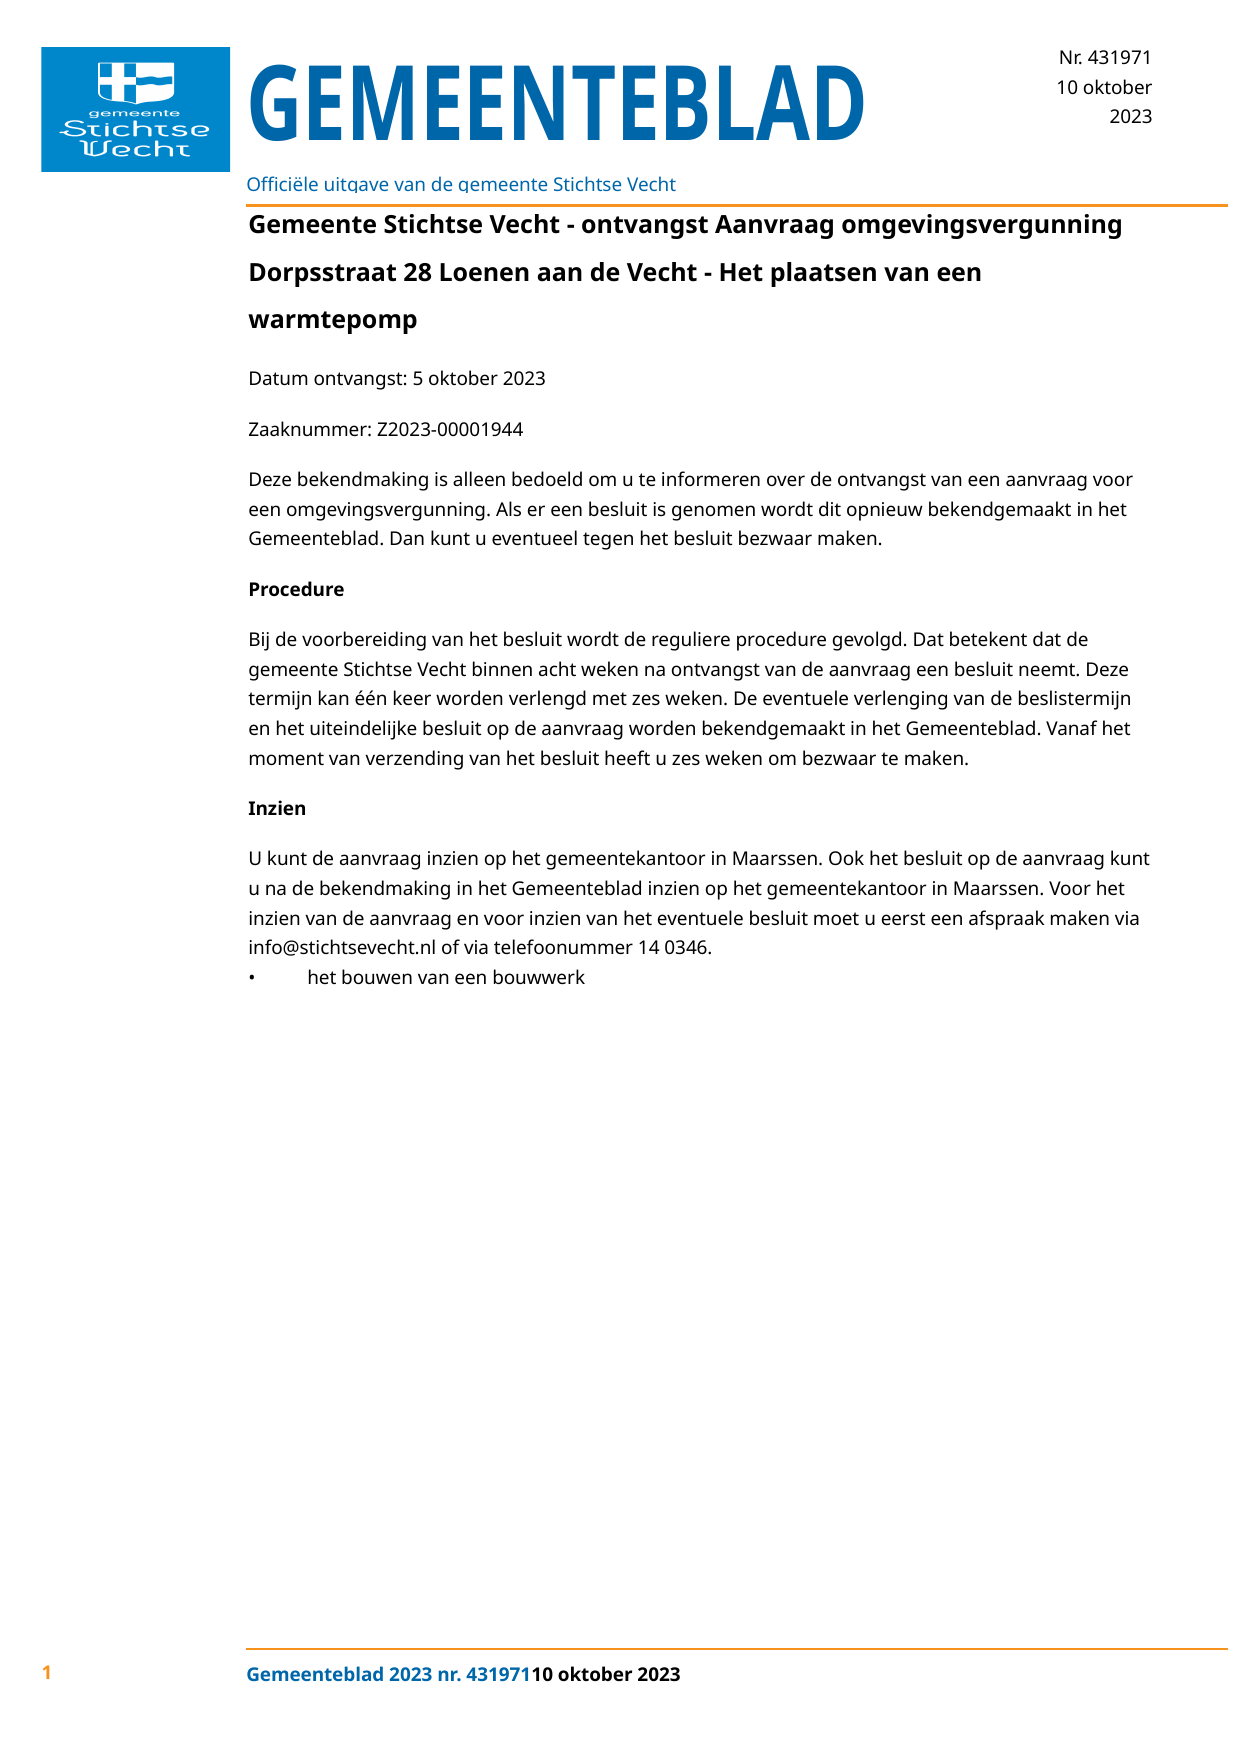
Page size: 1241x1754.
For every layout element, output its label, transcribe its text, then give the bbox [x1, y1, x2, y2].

text Deze bekendmaking is alleen bedoeld om u te informeren over de ontvangst van een aanvraag voor een omgevingsvergunning. Als er een besluit is genomen wordt dit opnieuw bekendgemaakt in het Gemeenteblad. Dan kunt u eventueel tegen het besluit bezwaar maken. [248, 466, 1152, 551]
text Procedure [248, 576, 1152, 602]
picture [137, 63, 174, 103]
text Inzien [248, 795, 1152, 821]
text Bij de voorbereiding van het besluit wordt de reguliere procedure gevolgd. Dat betekent dat de gemeente Stichtse Vecht binnen acht weken na ontvangst van de aanvraag een besluit neemt. Deze termijn kan één keer worden verlengd met zes weken. De eventuele verlenging van de beslistermijn en het uiteindelijke besluit op de aanvraag worden bekendgemaakt in het Gemeenteblad. Vanaf het moment van verzending van het besluit heeft u zes weken om bezwaar te maken. [248, 626, 1152, 770]
list het bouwen van een bouwwerk [248, 964, 1152, 989]
picture [99, 63, 135, 101]
text Zaaknummer: Z2023-00001944 [248, 416, 1152, 442]
text Gemeente Stichtse Vecht - ontvangst Aanvraag omgevingsvergunning Dorpsstraat 28 Loenen aan de Vecht - Het plaatsen van een warmtepomp [248, 207, 1152, 336]
text Datum ontvangst: 5 oktober 2023 [248, 366, 1152, 391]
text U kunt de aanvraag inzien op het gemeentekantoor in Maarssen. Ook het besluit op de aanvraag kunt u na de bekendmaking in het Gemeenteblad inzien op het gemeentekantoor in Maarssen. Voor het inzien van de aanvraag en voor inzien van het eventuele besluit moet u eerst een afspraak maken via info@stichtsevecht.nl of via telefoonummer 14 0346. [248, 846, 1152, 960]
